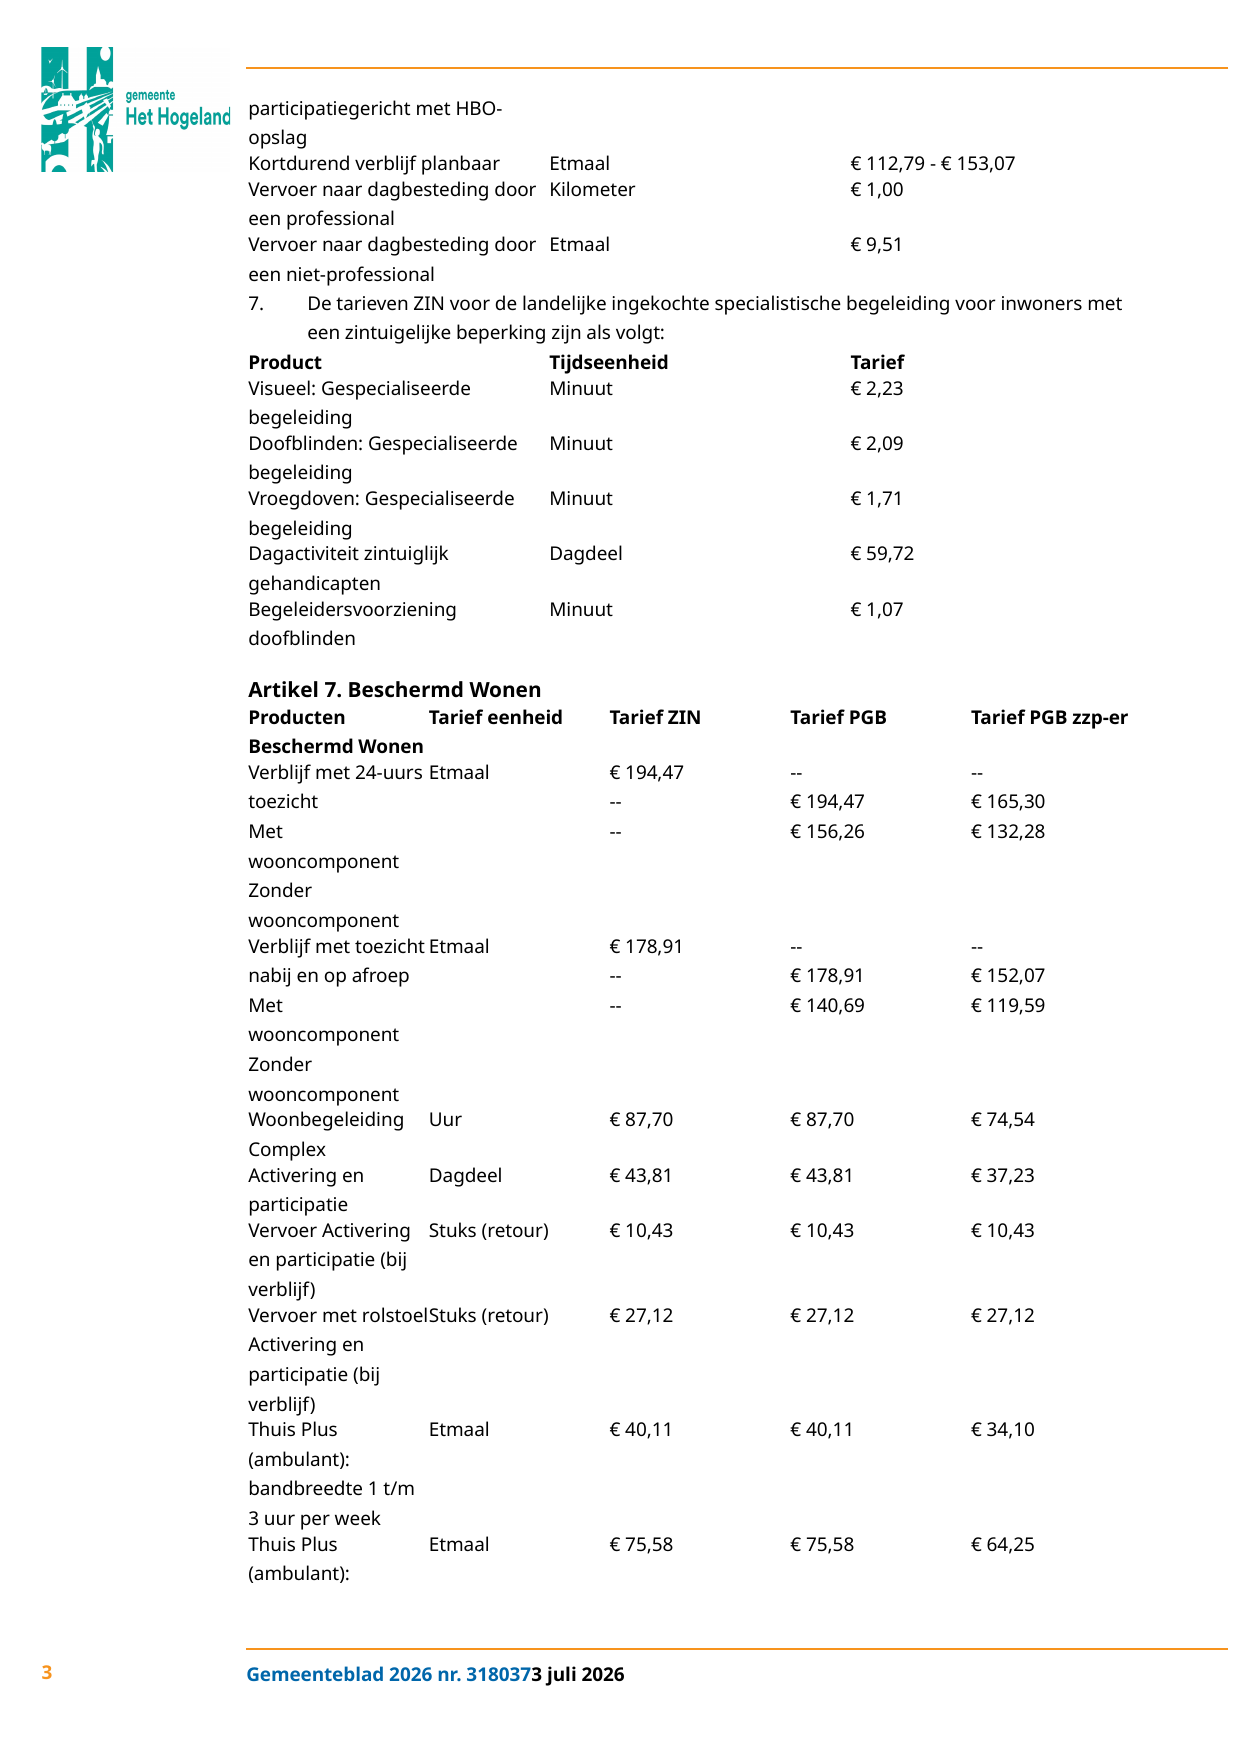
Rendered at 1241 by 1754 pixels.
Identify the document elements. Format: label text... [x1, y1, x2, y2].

table_cell Minuut [549, 430, 850, 485]
table_cell Vroegdoven: Gespecialiseerde begeleiding [248, 485, 549, 541]
table_cell Etmaal [429, 1531, 609, 1586]
table_cell € 37,23 [971, 1162, 1152, 1217]
table_cell Stuks (retour) [429, 1302, 609, 1416]
table_cell Thuis Plus (ambulant): [248, 1531, 429, 1586]
table_cell € 59,72 [850, 541, 1152, 596]
table_cell Etmaal [429, 933, 609, 1106]
text Artikel 7. Beschermd Wonen [248, 675, 1152, 704]
table_cell € 10,43 [790, 1217, 971, 1302]
table_header Tijdseenheid [549, 349, 850, 375]
table_cell Etmaal [549, 231, 850, 286]
table_header Producten Beschermd Wonen [248, 704, 429, 759]
table_cell [850, 95, 1152, 150]
picture [41, 47, 231, 172]
table_cell € 1,07 [850, 596, 1152, 651]
table_cell Dagdeel [549, 541, 850, 596]
table_cell € 9,51 [850, 231, 1152, 286]
table_cell Etmaal [429, 1416, 609, 1531]
table_cell Minuut [549, 485, 850, 541]
table_cell [549, 95, 850, 150]
table_header Tarief [850, 349, 1152, 375]
table_cell Stuks (retour) [429, 1217, 609, 1302]
table_cell Activering en participatie [248, 1162, 429, 1217]
table_cell Visueel: Gespecialiseerde begeleiding [248, 375, 549, 430]
table_cell € 40,11 [790, 1416, 971, 1531]
table_header Product [248, 349, 549, 375]
table_cell Dagdeel [429, 1162, 609, 1217]
table_cell Thuis Plus (ambulant): bandbreedte 1 t/m 3 uur per week [248, 1416, 429, 1531]
table_cell € 194,47 -- -- [609, 759, 790, 933]
table_cell -- € 194,47 € 156,26 [790, 759, 971, 933]
table_cell Kortdurend verblijf planbaar [248, 150, 549, 176]
table_cell € 87,70 [609, 1106, 790, 1162]
table_cell -- € 165,30 € 132,28 [971, 759, 1152, 933]
table_cell € 34,10 [971, 1416, 1152, 1531]
table_cell € 1,71 [850, 485, 1152, 541]
table_cell Dagactiviteit zintuiglijk gehandicapten [248, 541, 549, 596]
table_header Tarief eenheid [429, 704, 609, 759]
table_cell Woonbegeleiding Complex [248, 1106, 429, 1162]
table_cell -- € 152,07 € 119,59 [971, 933, 1152, 1106]
table_cell € 43,81 [609, 1162, 790, 1217]
table_cell € 87,70 [790, 1106, 971, 1162]
table_cell € 40,11 [609, 1416, 790, 1531]
table_cell Verblijf met 24-uurs toezicht Met wooncomponent Zonder wooncomponent [248, 759, 429, 933]
table_cell Verblijf met toezicht nabij en op afroep Met wooncomponent Zonder wooncomponent [248, 933, 429, 1106]
table_cell participatiegericht met HBO-opslag [248, 95, 549, 150]
table_cell Vervoer met rolstoel Activering en participatie (bij verblijf) [248, 1302, 429, 1416]
table_cell € 74,54 [971, 1106, 1152, 1162]
table_cell € 112,79 - € 153,07 [850, 150, 1152, 176]
table_cell € 1,00 [850, 176, 1152, 231]
table_cell € 10,43 [971, 1217, 1152, 1302]
table_cell € 27,12 [790, 1302, 971, 1416]
table_cell Etmaal [549, 150, 850, 176]
table_cell Minuut [549, 375, 850, 430]
table_cell € 43,81 [790, 1162, 971, 1217]
table_cell Uur [429, 1106, 609, 1162]
table_cell € 27,12 [609, 1302, 790, 1416]
table_cell Doofblinden: Gespecialiseerde begeleiding [248, 430, 549, 485]
table_cell Vervoer naar dagbesteding door een niet-professional [248, 231, 549, 286]
table_cell Vervoer naar dagbesteding door een professional [248, 176, 549, 231]
table_cell Kilometer [549, 176, 850, 231]
table_cell € 10,43 [609, 1217, 790, 1302]
table_header Tarief ZIN [609, 704, 790, 759]
table_cell € 27,12 [971, 1302, 1152, 1416]
table_cell Vervoer Activering en participatie (bij verblijf) [248, 1217, 429, 1302]
table_cell € 75,58 [790, 1531, 971, 1586]
list De tarieven ZIN voor de landelijke ingekochte specialistische begeleiding voor inwoners met een zintuigelijke beperking zijn als volgt: [248, 290, 1152, 345]
table_header Tarief PGB zzp-er [971, 704, 1152, 759]
table_cell € 2,23 [850, 375, 1152, 430]
table_header Tarief PGB [790, 704, 971, 759]
table_cell € 75,58 [609, 1531, 790, 1586]
table_cell Begeleidersvoorziening doofblinden [248, 596, 549, 651]
table_cell € 178,91 -- -- [609, 933, 790, 1106]
table_cell Etmaal [429, 759, 609, 933]
table_cell Minuut [549, 596, 850, 651]
table_cell € 64,25 [971, 1531, 1152, 1586]
table_cell -- € 178,91 € 140,69 [790, 933, 971, 1106]
table_cell € 2,09 [850, 430, 1152, 485]
